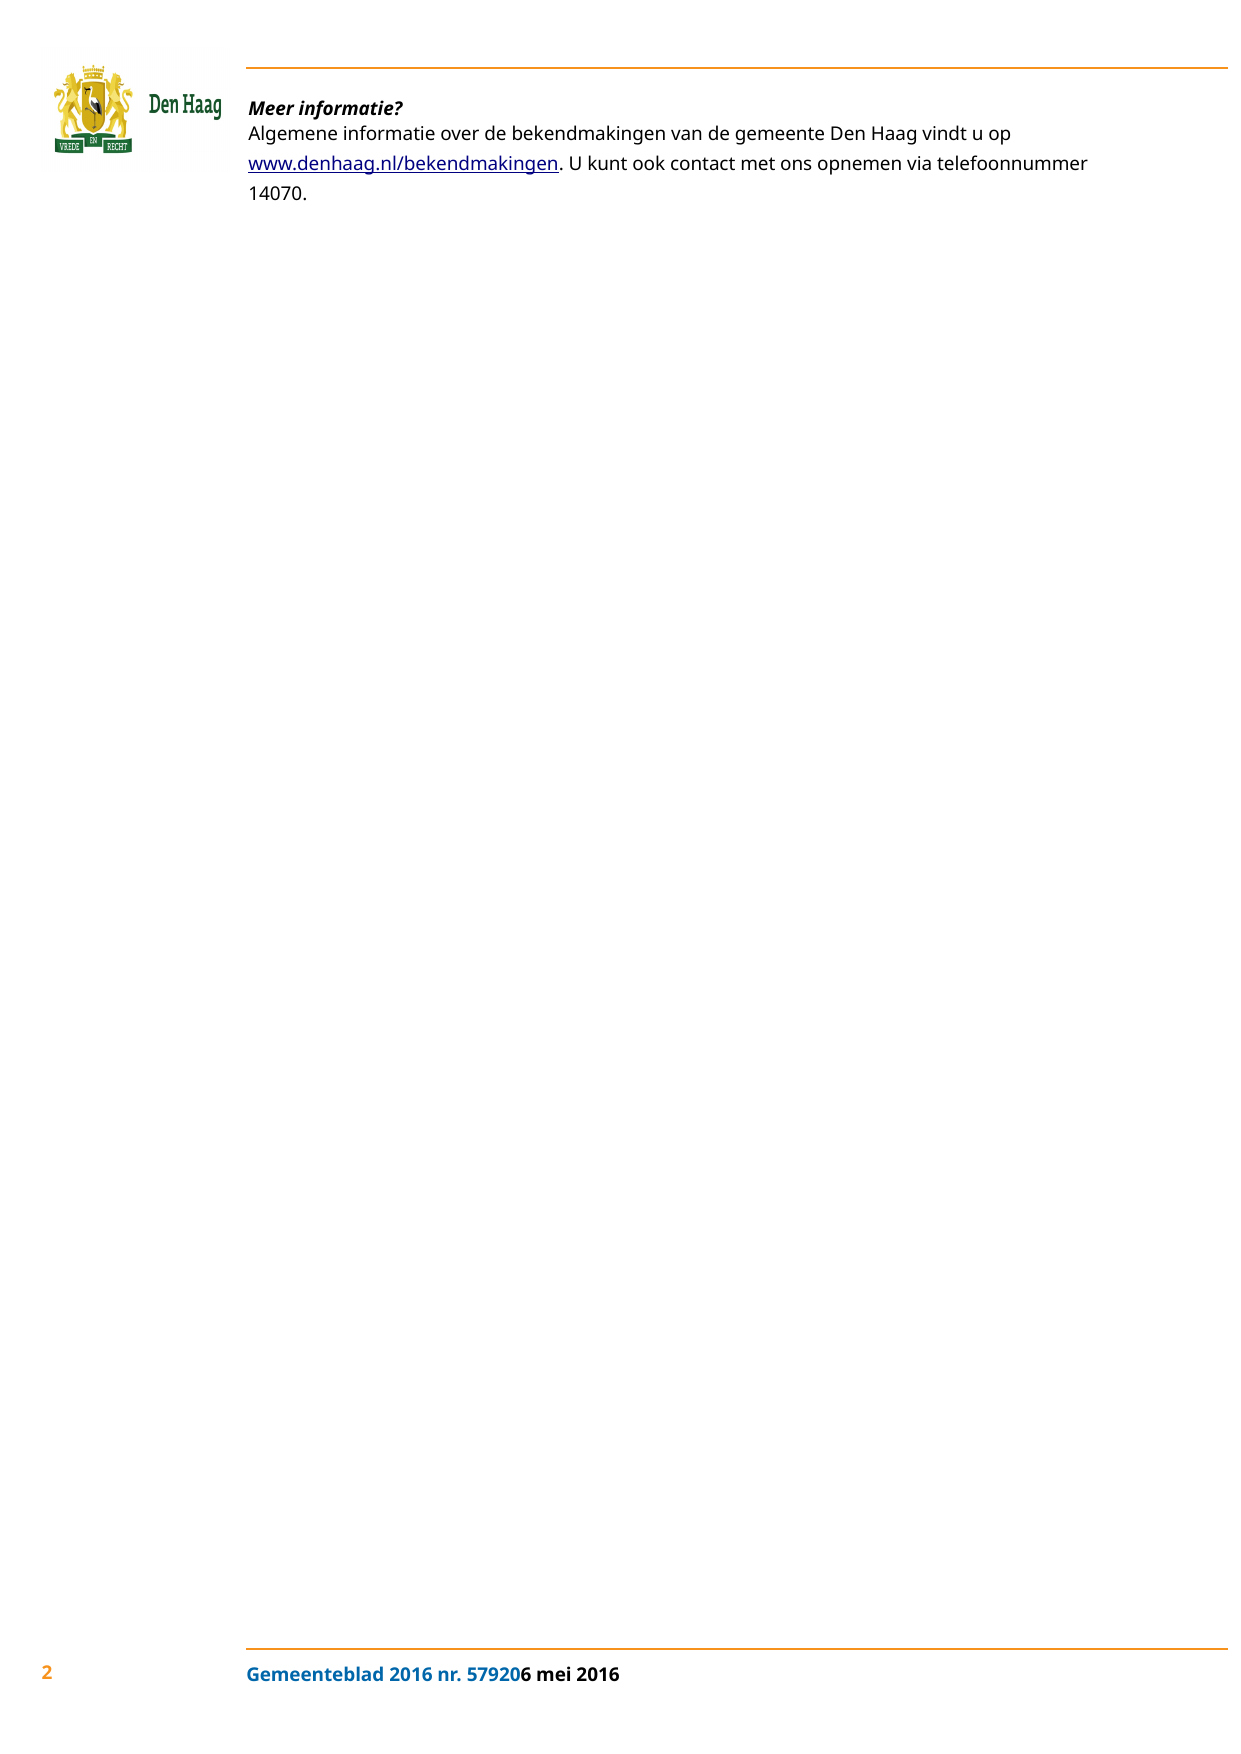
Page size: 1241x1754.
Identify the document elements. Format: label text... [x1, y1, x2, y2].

text Algemene informatie over de bekendmakingen van de gemeente Den Haag vindt u op www.denhaag.nl/bekendmakingen. U kunt ook contact met ons opnemen via telefoonnummer 14070. [248, 121, 1152, 205]
text Meer informatie? [248, 95, 1152, 121]
picture [41, 47, 231, 172]
